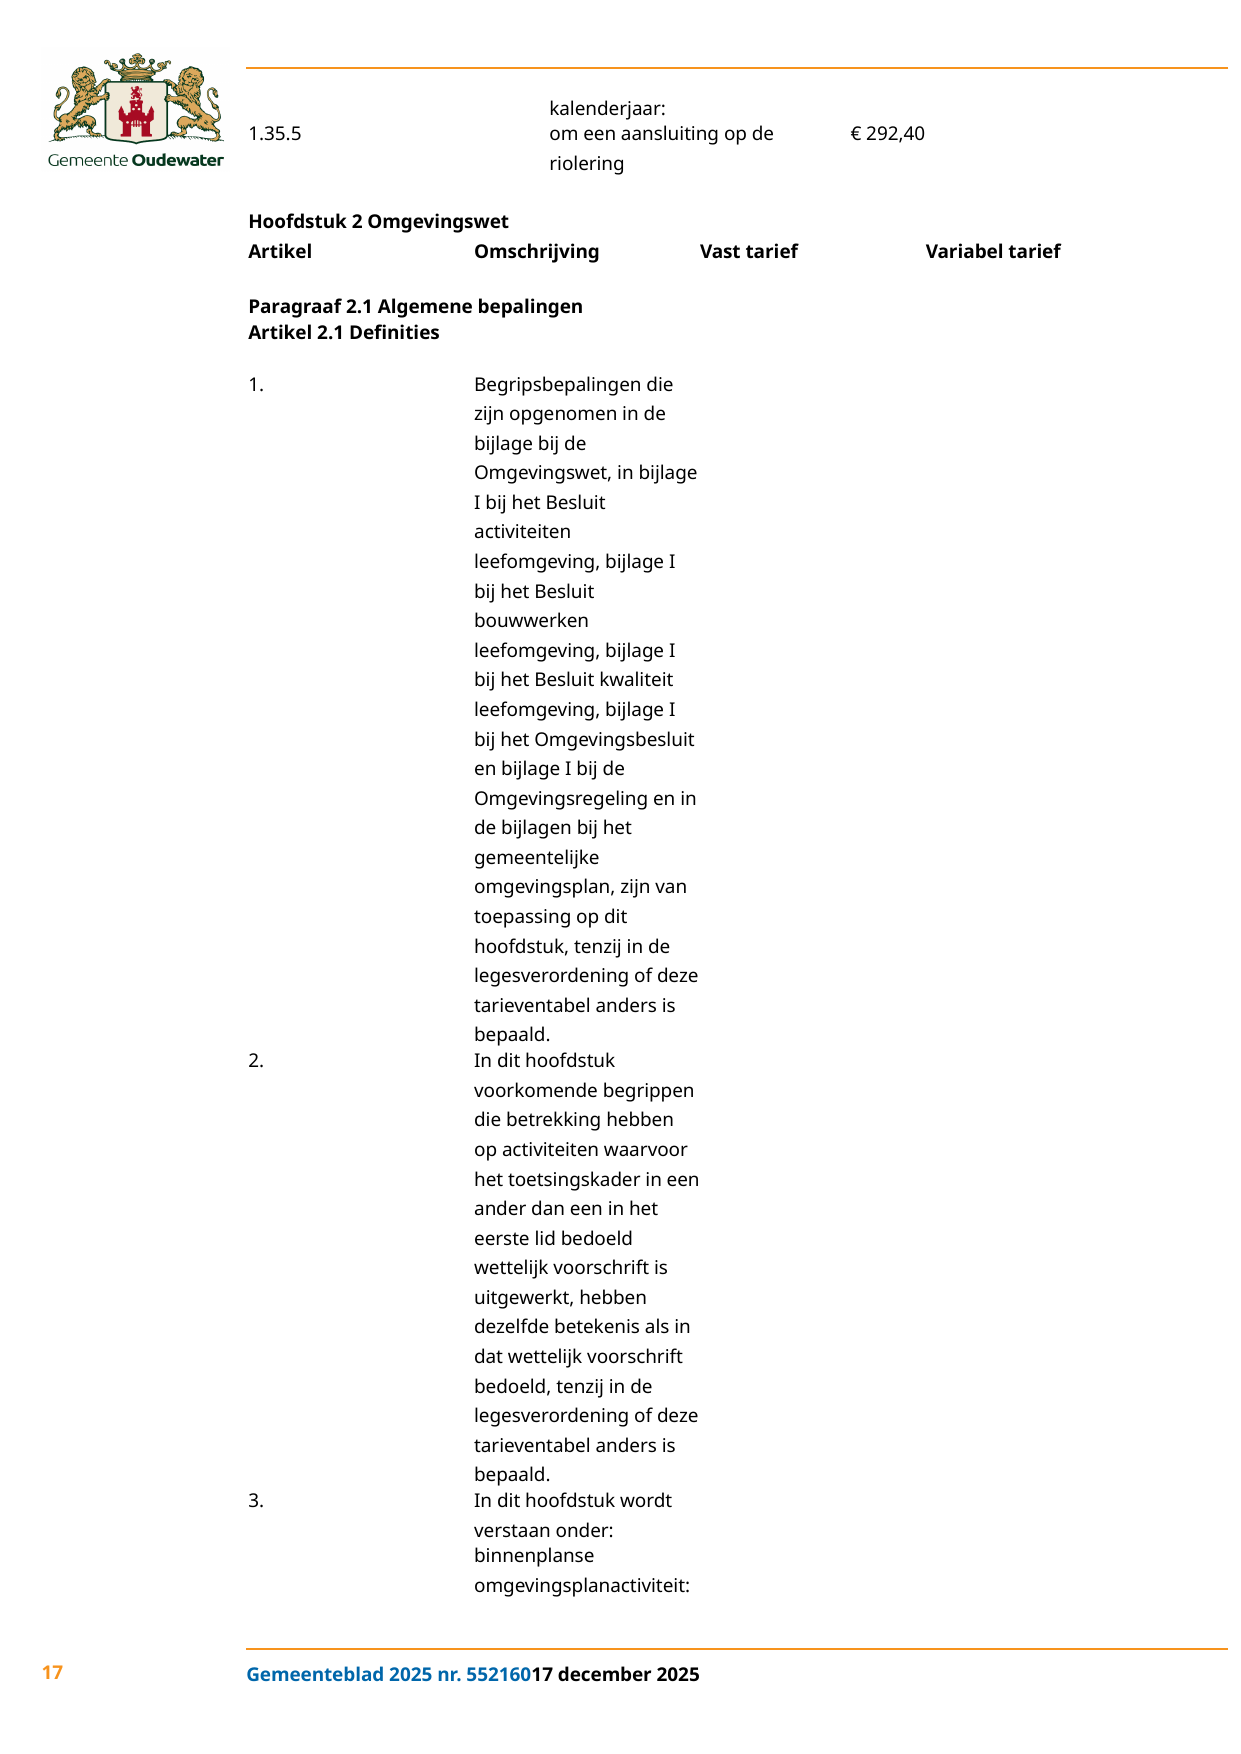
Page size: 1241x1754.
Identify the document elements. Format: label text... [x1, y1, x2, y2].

table_cell € 292,40 [850, 121, 1152, 176]
table_cell [700, 371, 926, 1047]
table_cell Paragraaf 2.1 Algemene bepalingen [248, 264, 1152, 319]
table_cell 1.35.5 [248, 121, 549, 176]
table_cell [926, 371, 1152, 1047]
table_cell In dit hoofdstuk voorkomende begrippen die betrekking hebben op activiteiten waarvoor het toetsingskader in een ander dan een in het eerste lid bedoeld wettelijk voorschrift is uitgewerkt, hebben dezelfde betekenis als in dat wettelijk voorschrift bedoeld, tenzij in de legesverordening of deze tarieventabel anders is bepaald. [474, 1048, 700, 1487]
table_header Variabel tarief [926, 238, 1152, 264]
table_cell Artikel 2.1 Definities [248, 319, 926, 345]
table_cell [926, 345, 1152, 371]
table_cell [248, 345, 474, 371]
table_cell [700, 1048, 926, 1487]
table_cell [926, 319, 1152, 345]
table_cell [474, 345, 700, 371]
table_cell Begripsbepalingen die zijn opgenomen in de bijlage bij de Omgevingswet, in bijlage I bij het Besluit activiteiten leefomgeving, bijlage I bij het Besluit bouwwerken leefomgeving, bijlage I bij het Besluit kwaliteit leefomgeving, bijlage I bij het Omgevingsbesluit en bijlage I bij de Omgevingsregeling en in de bijlagen bij het gemeentelijke omgevingsplan, zijn van toepassing op dit hoofdstuk, tenzij in de legesverordening of deze tarieventabel anders is bepaald. [474, 371, 700, 1047]
table_cell [926, 1543, 1152, 1598]
table_cell In dit hoofdstuk wordt verstaan onder: [474, 1487, 700, 1543]
table_cell [248, 95, 549, 121]
table_cell [926, 1048, 1152, 1487]
text Hoofdstuk 2 Omgevingswet [248, 209, 1152, 234]
table_header Artikel [248, 238, 474, 264]
table_cell [248, 1543, 474, 1598]
table_cell kalenderjaar: [549, 95, 850, 121]
table_header Omschrijving [474, 238, 700, 264]
table_cell 2. [248, 1048, 474, 1487]
table_cell om een aansluiting op de riolering [549, 121, 850, 176]
table_cell 1. [248, 371, 474, 1047]
table_cell [926, 1487, 1152, 1543]
table_cell 3. [248, 1487, 474, 1543]
table_cell [700, 345, 926, 371]
table_cell binnenplanse omgevingsplanactiviteit: [474, 1543, 700, 1598]
table_cell [850, 95, 1152, 121]
picture [41, 47, 231, 172]
table_header Vast tarief [700, 238, 926, 264]
table_cell [700, 1487, 926, 1543]
table_cell [700, 1543, 926, 1598]
